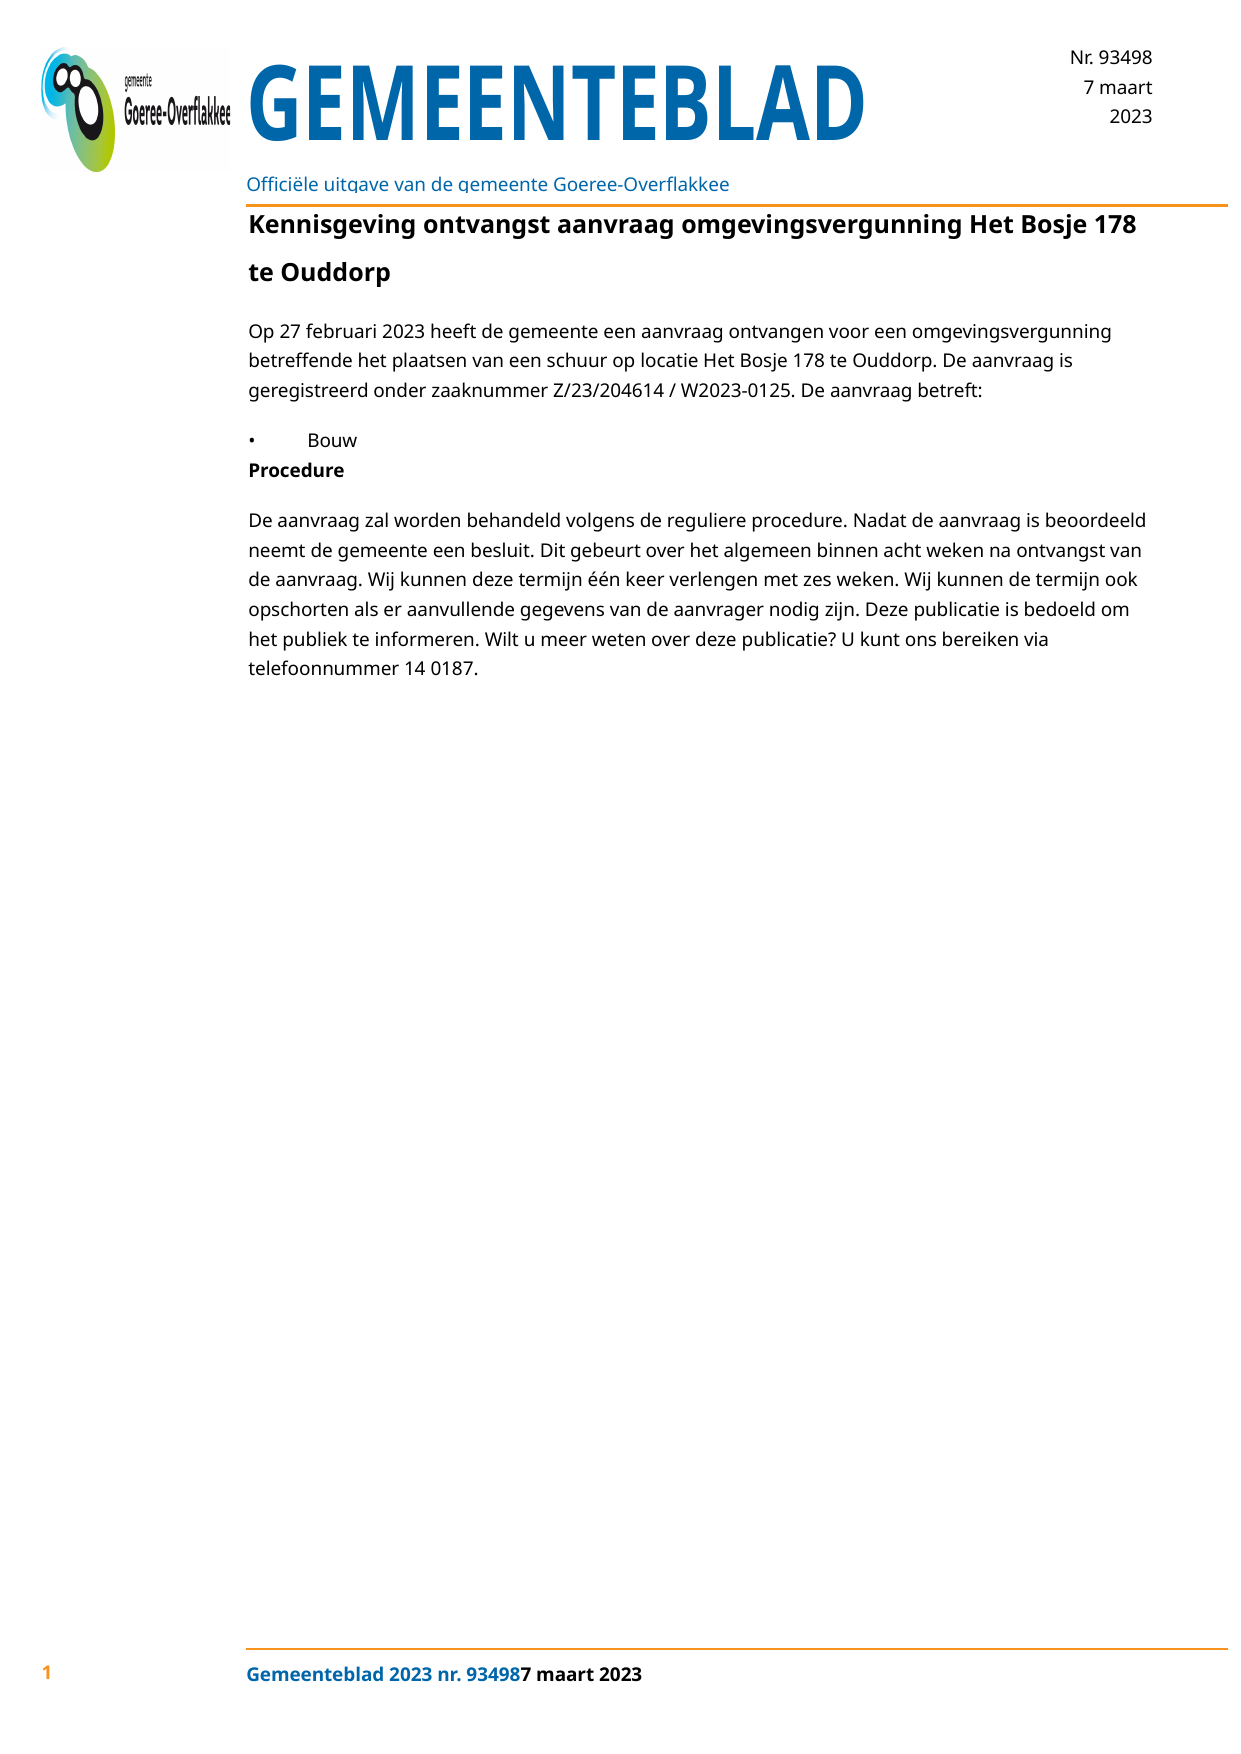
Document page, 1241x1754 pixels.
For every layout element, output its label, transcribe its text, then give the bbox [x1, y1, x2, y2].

picture [41, 47, 231, 172]
list Bouw [248, 427, 1152, 453]
text Procedure [248, 457, 1152, 483]
text Op 27 februari 2023 heeft de gemeente een aanvraag ontvangen voor een omgevingsvergunning betreffende het plaatsen van een schuur op locatie Het Bosje 178 te Ouddorp. De aanvraag is geregistreerd onder zaaknummer Z/23/204614 / W2023-0125. De aanvraag betreft: [248, 318, 1152, 403]
text De aanvraag zal worden behandeld volgens de reguliere procedure. Nadat de aanvraag is beoordeeld neemt de gemeente een besluit. Dit gebeurt over het algemeen binnen acht weken na ontvangst van de aanvraag. Wij kunnen deze termijn één keer verlengen met zes weken. Wij kunnen de termijn ook opschorten als er aanvullende gegevens van de aanvrager nodig zijn. Deze publicatie is bedoeld om het publiek te informeren. Wilt u meer weten over deze publicatie? U kunt ons bereiken via telefoonnummer 14 0187. [248, 507, 1152, 681]
text Kennisgeving ontvangst aanvraag omgevingsvergunning Het Bosje 178 te Ouddorp [248, 207, 1152, 288]
